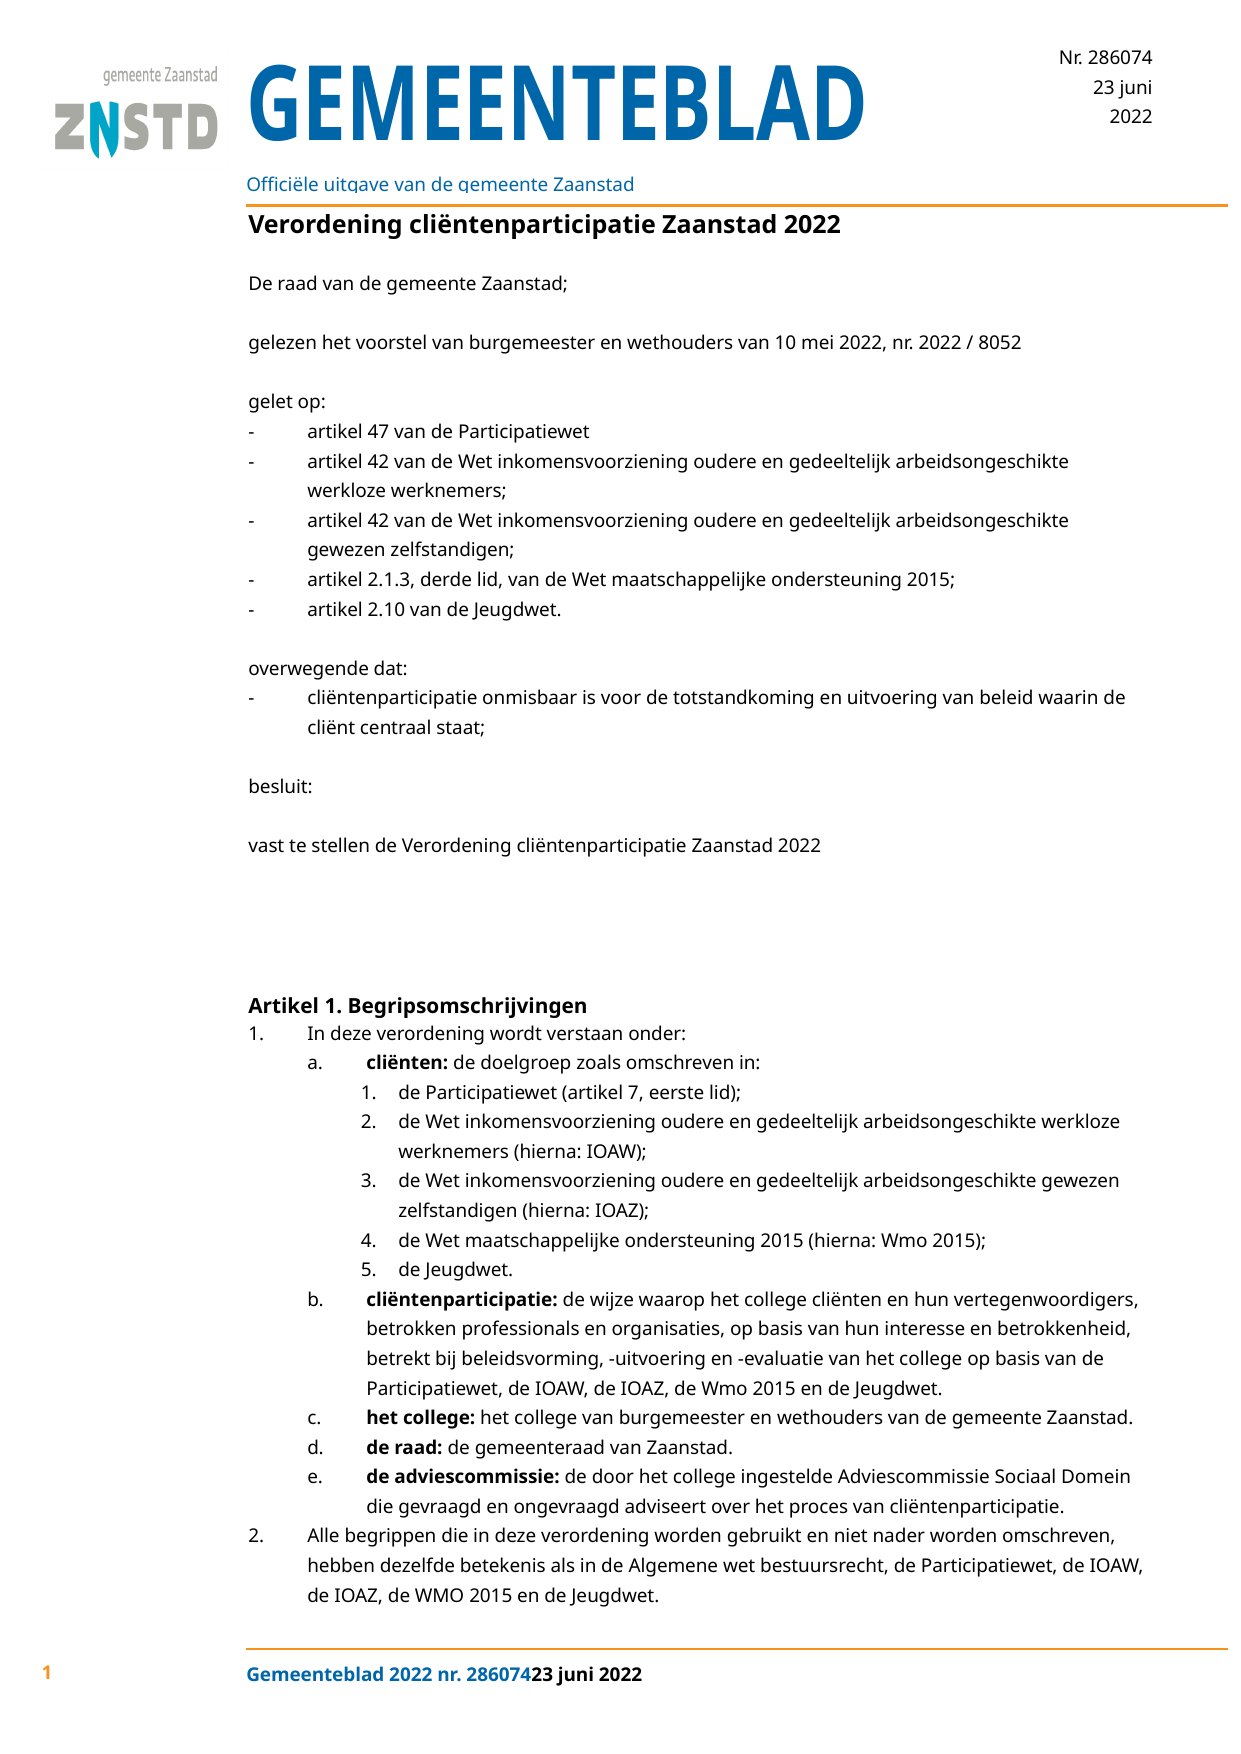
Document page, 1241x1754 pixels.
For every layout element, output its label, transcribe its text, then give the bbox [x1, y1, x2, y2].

text Artikel 1. Begripsomschrijvingen [248, 991, 1152, 1020]
text Verordening cliëntenparticipatie Zaanstad 2022 [248, 207, 1152, 241]
list cliëntenparticipatie onmisbaar is voor de totstandkoming en uitvoering van beleid waarin de cliënt centraal staat; [248, 684, 1152, 740]
text vast te stellen de Verordening cliëntenparticipatie Zaanstad 2022 [248, 832, 1152, 858]
list artikel 42 van de Wet inkomensvoorziening oudere en gedeeltelijk arbeidsongeschikte werkloze werknemers; [248, 448, 1152, 503]
text De raad van de gemeente Zaanstad; [248, 270, 1152, 296]
list cliëntenparticipatie: de wijze waarop het college cliënten en hun vertegenwoordigers, betrokken professionals en organisaties, op basis van hun interesse en betrokkenheid, betrekt bij beleidsvorming, -uitvoering en -evaluatie van het college op basis van de Participatiewet, de IOAW, de IOAZ, de Wmo 2015 en de Jeugdwet. [307, 1286, 1152, 1400]
list de raad: de gemeenteraad van Zaanstad. [307, 1434, 1152, 1459]
list de Wet inkomensvoorziening oudere en gedeeltelijk arbeidsongeschikte gewezen zelfstandigen (hierna: IOAZ); [361, 1168, 1152, 1223]
list artikel 47 van de Participatiewet [248, 418, 1152, 444]
list artikel 2.10 van de Jeugdwet. [248, 596, 1152, 621]
list de Wet maatschappelijke ondersteuning 2015 (hierna: Wmo 2015); [361, 1227, 1152, 1252]
text gelezen het voorstel van burgemeester en wethouders van 10 mei 2022, nr. 2022 / 8052 [248, 329, 1152, 355]
text gelet op: [248, 389, 1152, 414]
list Alle begrippen die in deze verordening worden gebruikt en niet nader worden omschreven, hebben dezelfde betekenis als in de Algemene wet bestuursrecht, de Participatiewet, de IOAW, de IOAZ, de WMO 2015 en de Jeugdwet. [248, 1523, 1152, 1607]
list het college: het college van burgemeester en wethouders van de gemeente Zaanstad. [307, 1404, 1152, 1430]
list de adviescommissie: de door het college ingestelde Adviescommissie Sociaal Domein die gevraagd en ongevraagd adviseert over het proces van cliëntenparticipatie. [307, 1463, 1152, 1519]
text besluit: [248, 773, 1152, 799]
list de Jeugdwet. [361, 1256, 1152, 1282]
list de Wet inkomensvoorziening oudere en gedeeltelijk arbeidsongeschikte werkloze werknemers (hierna: IOAW); [361, 1108, 1152, 1164]
list artikel 2.1.3, derde lid, van de Wet maatschappelijke ondersteuning 2015; [248, 566, 1152, 592]
list cliënten: de doelgroep zoals omschreven in: [307, 1049, 1152, 1075]
text overwegende dat: [248, 655, 1152, 681]
list de Participatiewet (artikel 7, eerste lid); [361, 1079, 1152, 1104]
list artikel 42 van de Wet inkomensvoorziening oudere en gedeeltelijk arbeidsongeschikte gewezen zelfstandigen; [248, 507, 1152, 562]
picture [41, 47, 231, 172]
list In deze verordening wordt verstaan onder: [248, 1020, 1152, 1045]
